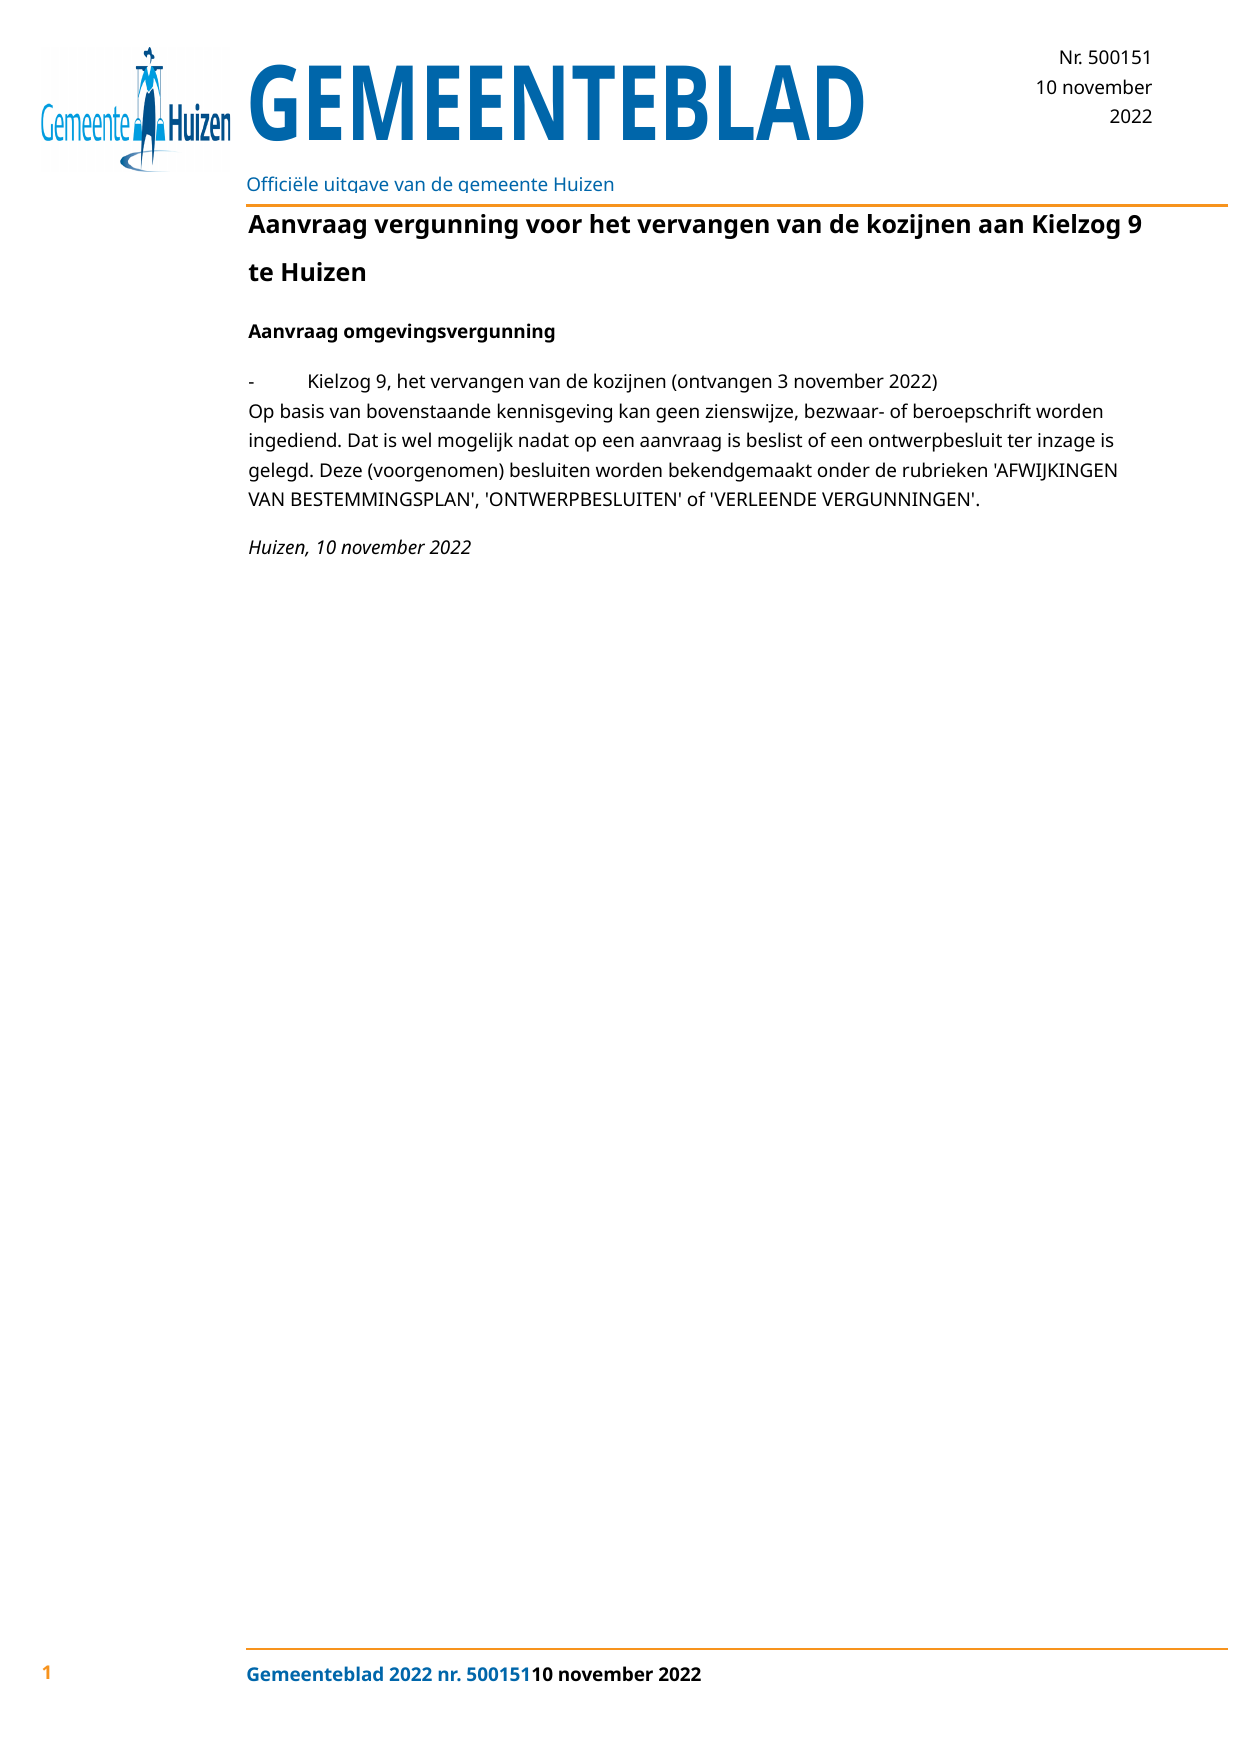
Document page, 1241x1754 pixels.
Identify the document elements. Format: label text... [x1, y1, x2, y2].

text Huizen, 10 november 2022 [248, 534, 1152, 560]
picture [41, 47, 231, 172]
text Op basis van bovenstaande kennisgeving kan geen zienswijze, bezwaar- of beroepschrift worden ingediend. Dat is wel mogelijk nadat op een aanvraag is beslist of een ontwerpbesluit ter inzage is gelegd. Deze (voorgenomen) besluiten worden bekendgemaakt onder de rubrieken 'AFWIJKINGEN VAN BESTEMMINGSPLAN', 'ONTWERPBESLUITEN' of 'VERLEENDE VERGUNNINGEN'. [248, 398, 1152, 512]
text Aanvraag omgevingsvergunning [248, 318, 1152, 344]
text Aanvraag vergunning voor het vervangen van de kozijnen aan Kielzog 9 te Huizen [248, 207, 1152, 288]
list Kielzog 9, het vervangen van de kozijnen (ontvangen 3 november 2022) [248, 368, 1152, 394]
